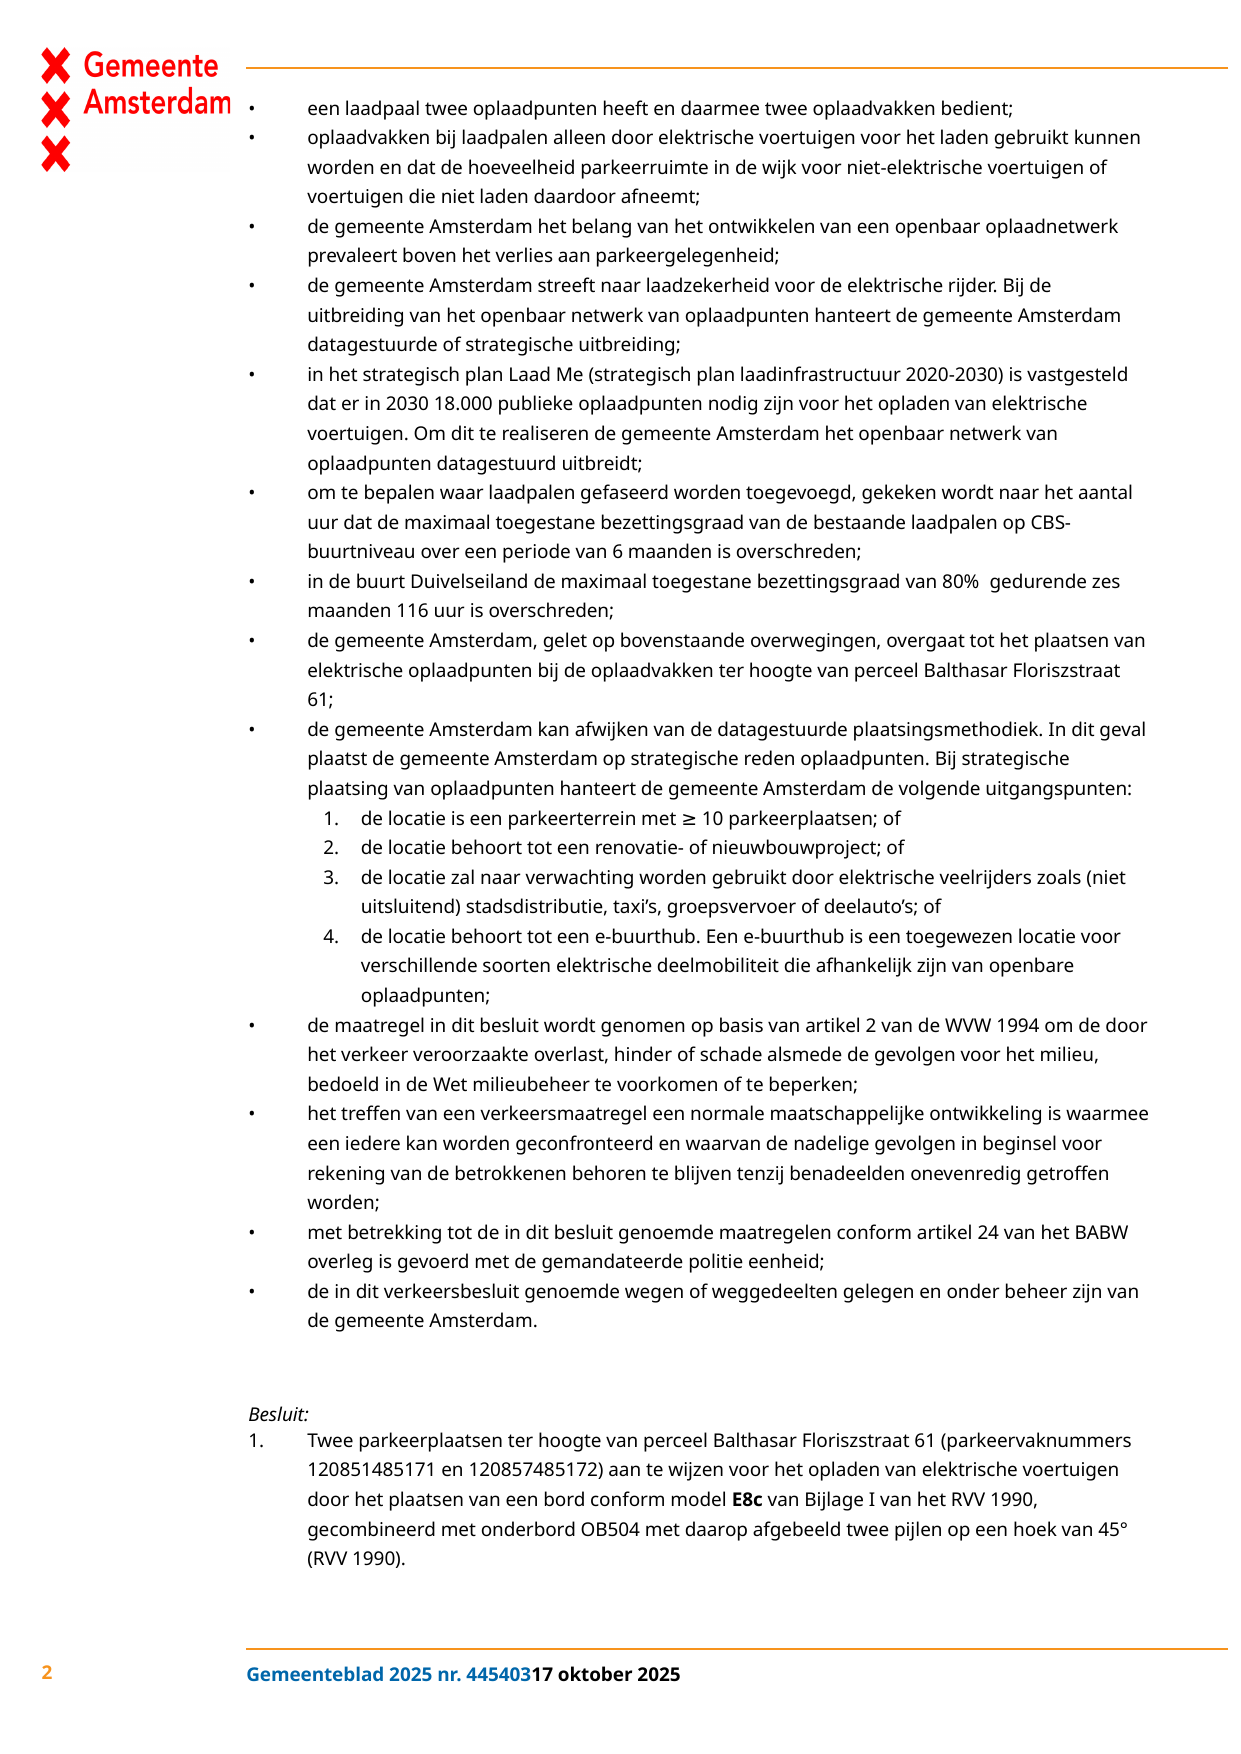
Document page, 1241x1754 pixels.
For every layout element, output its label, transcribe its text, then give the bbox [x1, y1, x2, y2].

list in het strategisch plan Laad Me (strategisch plan laadinfrastructuur 2020-2030) is vastgesteld dat er in 2030 18.000 publieke oplaadpunten nodig zijn voor het opladen van elektrische voertuigen. Om dit te realiseren de gemeente Amsterdam het openbaar netwerk van oplaadpunten datagestuurd uitbreidt; [248, 361, 1152, 476]
list de in dit verkeersbesluit genoemde wegen of weggedeelten gelegen en onder beheer zijn van de gemeente Amsterdam. [248, 1278, 1152, 1333]
list de locatie zal naar verwachting worden gebruikt door elektrische veelrijders zoals (niet uitsluitend) stadsdistributie, taxi’s, groepsvervoer of deelauto’s; of [323, 864, 1152, 919]
list de gemeente Amsterdam, gelet op bovenstaande overwegingen, overgaat tot het plaatsen van elektrische oplaadpunten bij de oplaadvakken ter hoogte van perceel Balthasar Floriszstraat 61; [248, 627, 1152, 712]
text Besluit: [248, 1401, 1152, 1427]
list de locatie behoort tot een renovatie- of nieuwbouwproject; of [323, 834, 1152, 860]
list de locatie is een parkeerterrein met ≥ 10 parkeerplaatsen; of [323, 805, 1152, 831]
list de maatregel in dit besluit wordt genomen op basis van artikel 2 van de WVW 1994 om de door het verkeer veroorzaakte overlast, hinder of schade alsmede de gevolgen voor het milieu, bedoeld in de Wet milieubeheer te voorkomen of te beperken; [248, 1012, 1152, 1097]
list een laadpaal twee oplaadpunten heeft en daarmee twee oplaadvakken bedient; [248, 95, 1152, 121]
list oplaadvakken bij laadpalen alleen door elektrische voertuigen voor het laden gebruikt kunnen worden en dat de hoeveelheid parkeerruimte in de wijk voor niet-elektrische voertuigen of voertuigen die niet laden daardoor afneemt; [248, 124, 1152, 209]
list de locatie behoort tot een e-buurthub. Een e-buurthub is een toegewezen locatie voor verschillende soorten elektrische deelmobiliteit die afhankelijk zijn van openbare oplaadpunten; [323, 923, 1152, 1008]
list de gemeente Amsterdam het belang van het ontwikkelen van een openbaar oplaadnetwerk prevaleert boven het verlies aan parkeergelegenheid; [248, 213, 1152, 268]
list de gemeente Amsterdam kan afwijken van de datagestuurde plaatsingsmethodiek. In dit geval plaatst de gemeente Amsterdam op strategische reden oplaadpunten. Bij strategische plaatsing van oplaadpunten hanteert de gemeente Amsterdam de volgende uitgangspunten: [248, 716, 1152, 801]
picture [41, 47, 231, 172]
list in de buurt Duivelseiland de maximaal toegestane bezettingsgraad van 80% gedurende zes maanden 116 uur is overschreden; [248, 568, 1152, 623]
list het treffen van een verkeersmaatregel een normale maatschappelijke ontwikkeling is waarmee een iedere kan worden geconfronteerd en waarvan de nadelige gevolgen in beginsel voor rekening van de betrokkenen behoren te blijven tenzij benadeelden onevenredig getroffen worden; [248, 1101, 1152, 1215]
list de gemeente Amsterdam streeft naar laadzekerheid voor de elektrische rijder. Bij de uitbreiding van het openbaar netwerk van oplaadpunten hanteert de gemeente Amsterdam datagestuurde of strategische uitbreiding; [248, 272, 1152, 357]
list Twee parkeerplaatsen ter hoogte van perceel Balthasar Floriszstraat 61 (parkeervaknummers 120851485171 en 120857485172) aan te wijzen voor het opladen van elektrische voertuigen door het plaatsen van een bord conform model E8c van Bijlage I van het RVV 1990, gecombineerd met onderbord OB504 met daarop afgebeeld twee pijlen op een hoek van 45° (RVV 1990). [248, 1427, 1152, 1571]
list met betrekking tot de in dit besluit genoemde maatregelen conform artikel 24 van het BABW overleg is gevoerd met de gemandateerde politie eenheid; [248, 1219, 1152, 1274]
list om te bepalen waar laadpalen gefaseerd worden toegevoegd, gekeken wordt naar het aantal uur dat de maximaal toegestane bezettingsgraad van de bestaande laadpalen op CBS-buurtniveau over een periode van 6 maanden is overschreden; [248, 479, 1152, 564]
